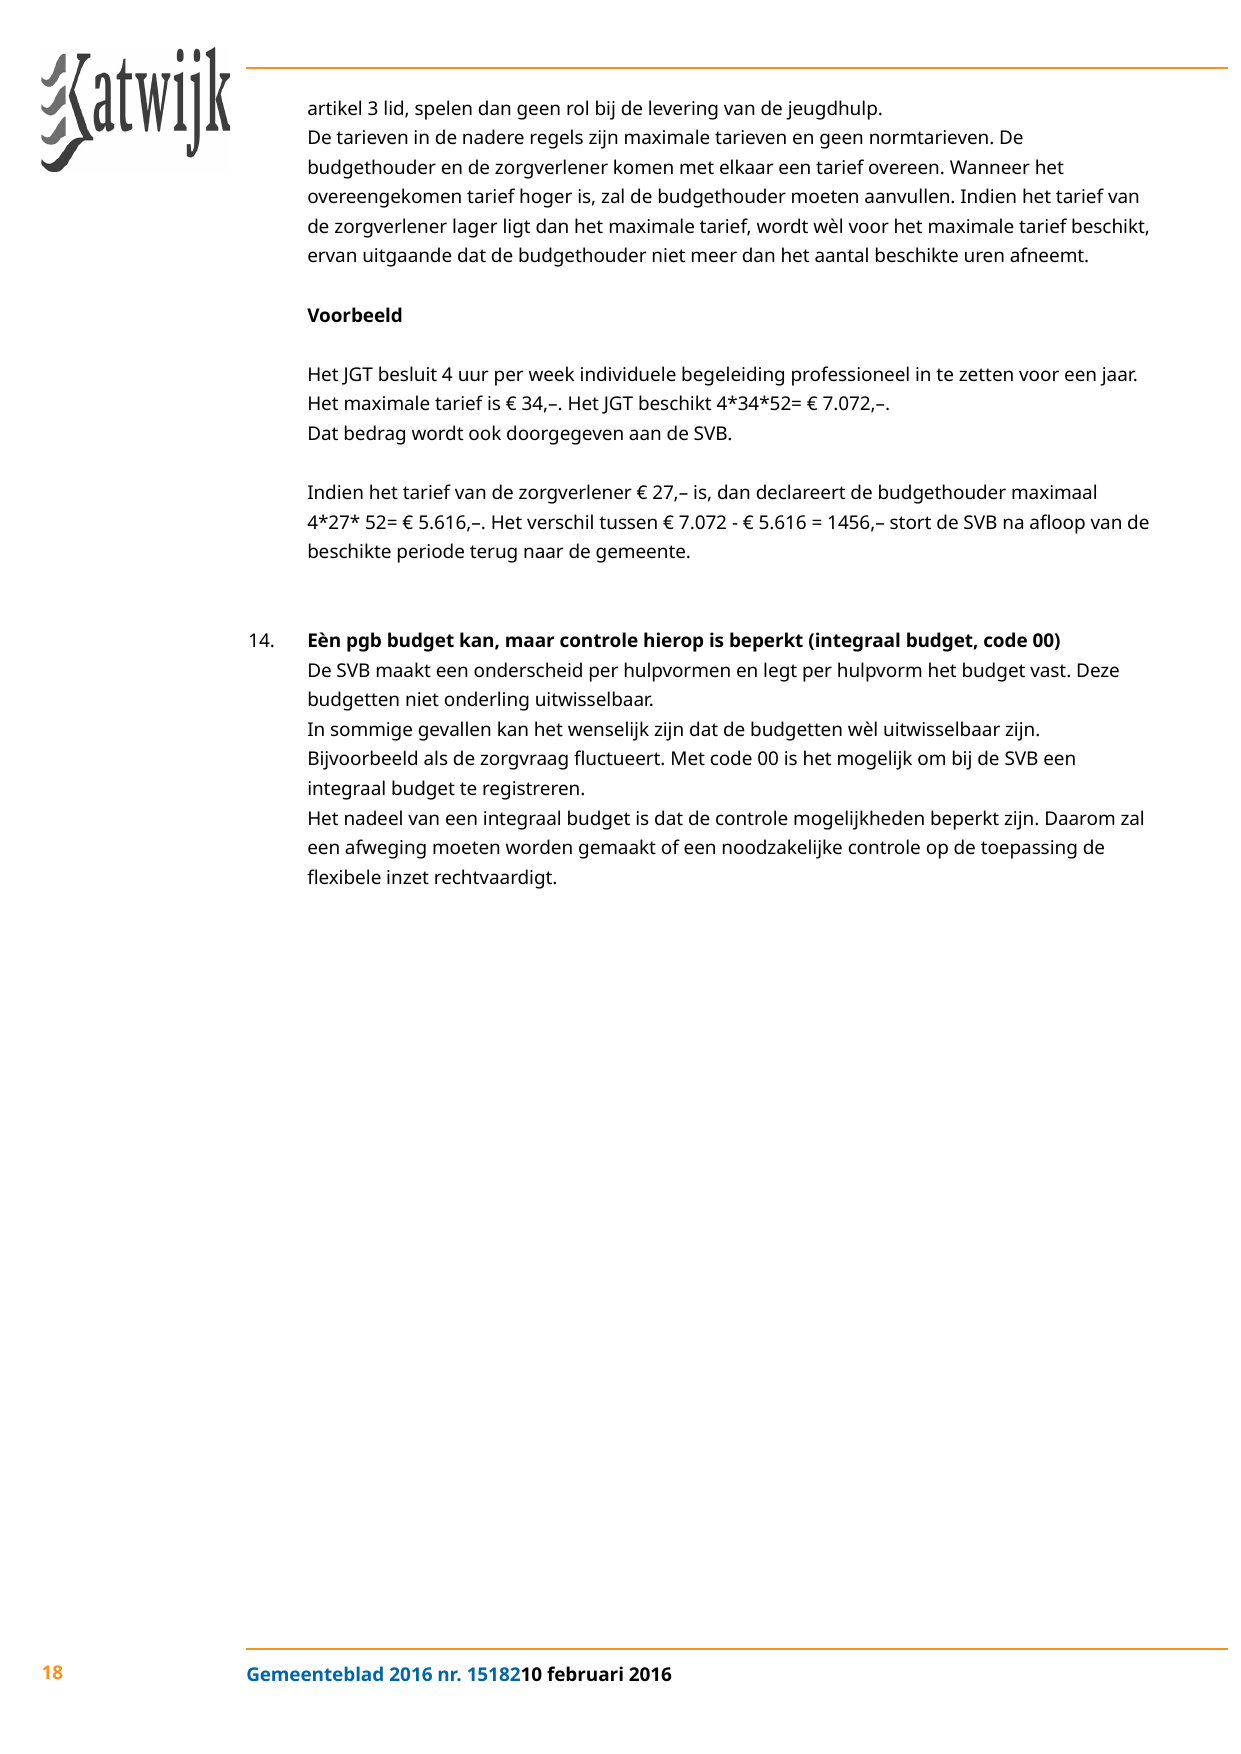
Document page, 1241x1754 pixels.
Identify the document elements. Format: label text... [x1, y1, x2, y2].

picture [41, 47, 231, 172]
table_header [307, 568, 513, 594]
list artikel 3 lid, spelen dan geen rol bij de levering van de jeugdhulp. [248, 95, 1152, 121]
list Het maximale tarief is € 34,–. Het JGT beschikt 4*34*52= € 7.072,–. [248, 391, 1152, 416]
list Dat bedrag wordt ook doorgegeven aan de SVB. [248, 420, 1152, 446]
list Voorbeeld [248, 302, 1152, 328]
list Het nadeel van een integraal budget is dat de controle mogelijkheden beperkt zijn. Daarom zal een afweging moeten worden gemaakt of een noodzakelijke controle op de toepassing de flexibele inzet rechtvaardigt. [248, 805, 1152, 889]
list Het JGT besluit 4 uur per week individuele begeleiding professioneel in te zetten voor een jaar. [248, 361, 1152, 387]
list De SVB maakt een onderscheid per hulpvormen en legt per hulpvorm het budget vast. Deze budgetten niet onderling uitwisselbaar. [248, 657, 1152, 712]
list Indien het tarief van de zorgverlener € 27,– is, dan declareert de budgethouder maximaal 4*27* 52= € 5.616,–. Het verschil tussen € 7.072 - € 5.616 = 1456,– stort de SVB na afloop van de beschikte periode terug naar de gemeente. [248, 479, 1152, 564]
list In sommige gevallen kan het wenselijk zijn dat de budgetten wèl uitwisselbaar zijn. Bijvoorbeeld als de zorgvraag fluctueert. Met code 00 is het mogelijk om bij de SVB een integraal budget te registreren. [248, 716, 1152, 801]
list Eèn pgb budget kan, maar controle hierop is beperkt (integraal budget, code 00) [248, 627, 1152, 653]
list De tarieven in de nadere regels zijn maximale tarieven en geen normtarieven. De budgethouder en de zorgverlener komen met elkaar een tarief overeen. Wanneer het overeengekomen tarief hoger is, zal de budgethouder moeten aanvullen. Indien het tarief van de zorgverlener lager ligt dan het maximale tarief, wordt wèl voor het maximale tarief beschikt, ervan uitgaande dat de budgethouder niet meer dan het aantal beschikte uren afneemt. [248, 124, 1152, 268]
